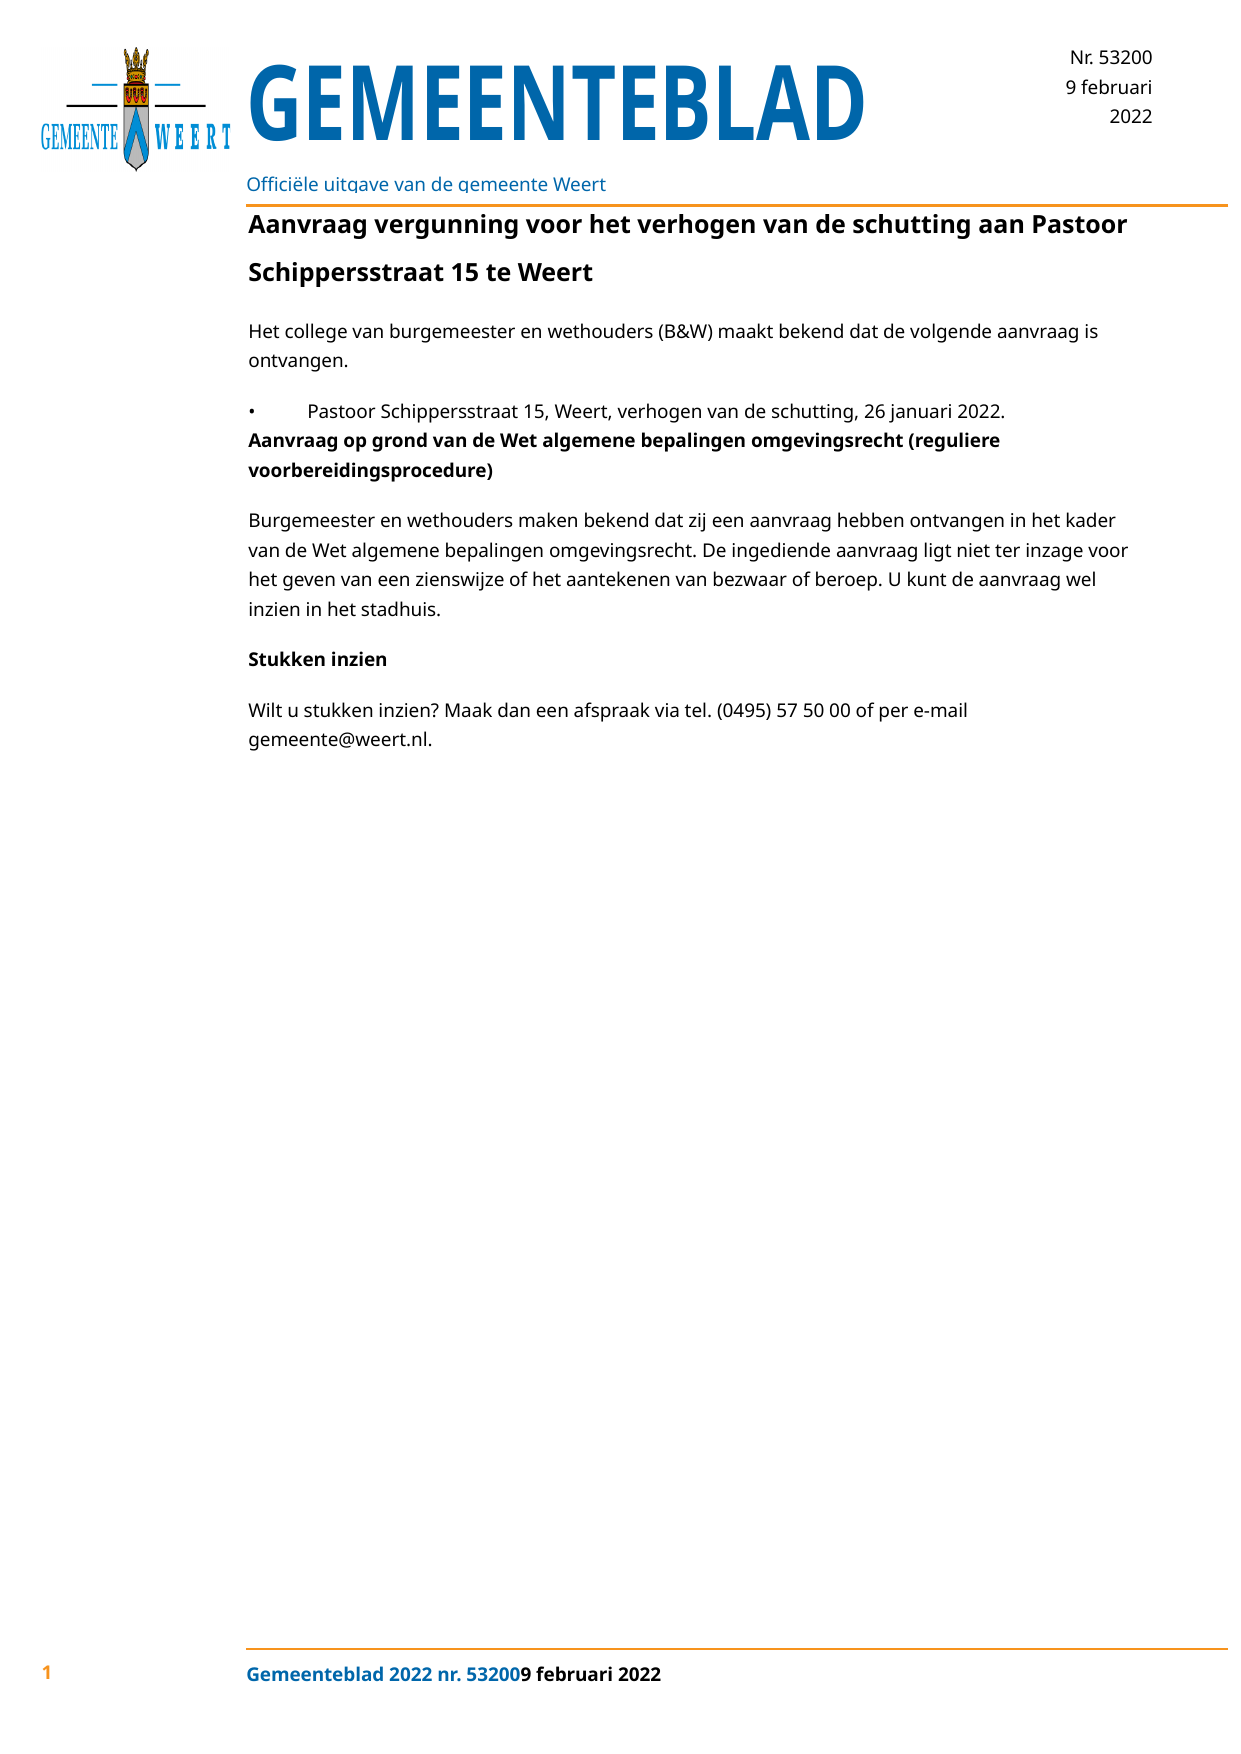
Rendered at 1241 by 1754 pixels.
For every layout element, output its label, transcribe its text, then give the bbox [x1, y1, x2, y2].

text Wilt u stukken inzien? Maak dan een afspraak via tel. (0495) 57 50 00 of per e-mail gemeente@weert.nl. [248, 697, 1152, 752]
list Pastoor Schippersstraat 15, Weert, verhogen van de schutting, 26 januari 2022. [248, 398, 1152, 424]
text Het college van burgemeester en wethouders (B&W) maakt bekend dat de volgende aanvraag is ontvangen. [248, 318, 1152, 373]
text Stukken inzien [248, 647, 1152, 672]
picture [41, 47, 231, 172]
text Aanvraag vergunning voor het verhogen van de schutting aan Pastoor Schippersstraat 15 te Weert [248, 207, 1152, 288]
text Burgemeester en wethouders maken bekend dat zij een aanvraag hebben ontvangen in het kader van de Wet algemene bepalingen omgevingsrecht. De ingediende aanvraag ligt niet ter inzage voor het geven van een zienswijze of het aantekenen van bezwaar of beroep. U kunt de aanvraag wel inzien in het stadhuis. [248, 507, 1152, 622]
text Aanvraag op grond van de Wet algemene bepalingen omgevingsrecht (reguliere voorbereidingsprocedure) [248, 427, 1152, 483]
